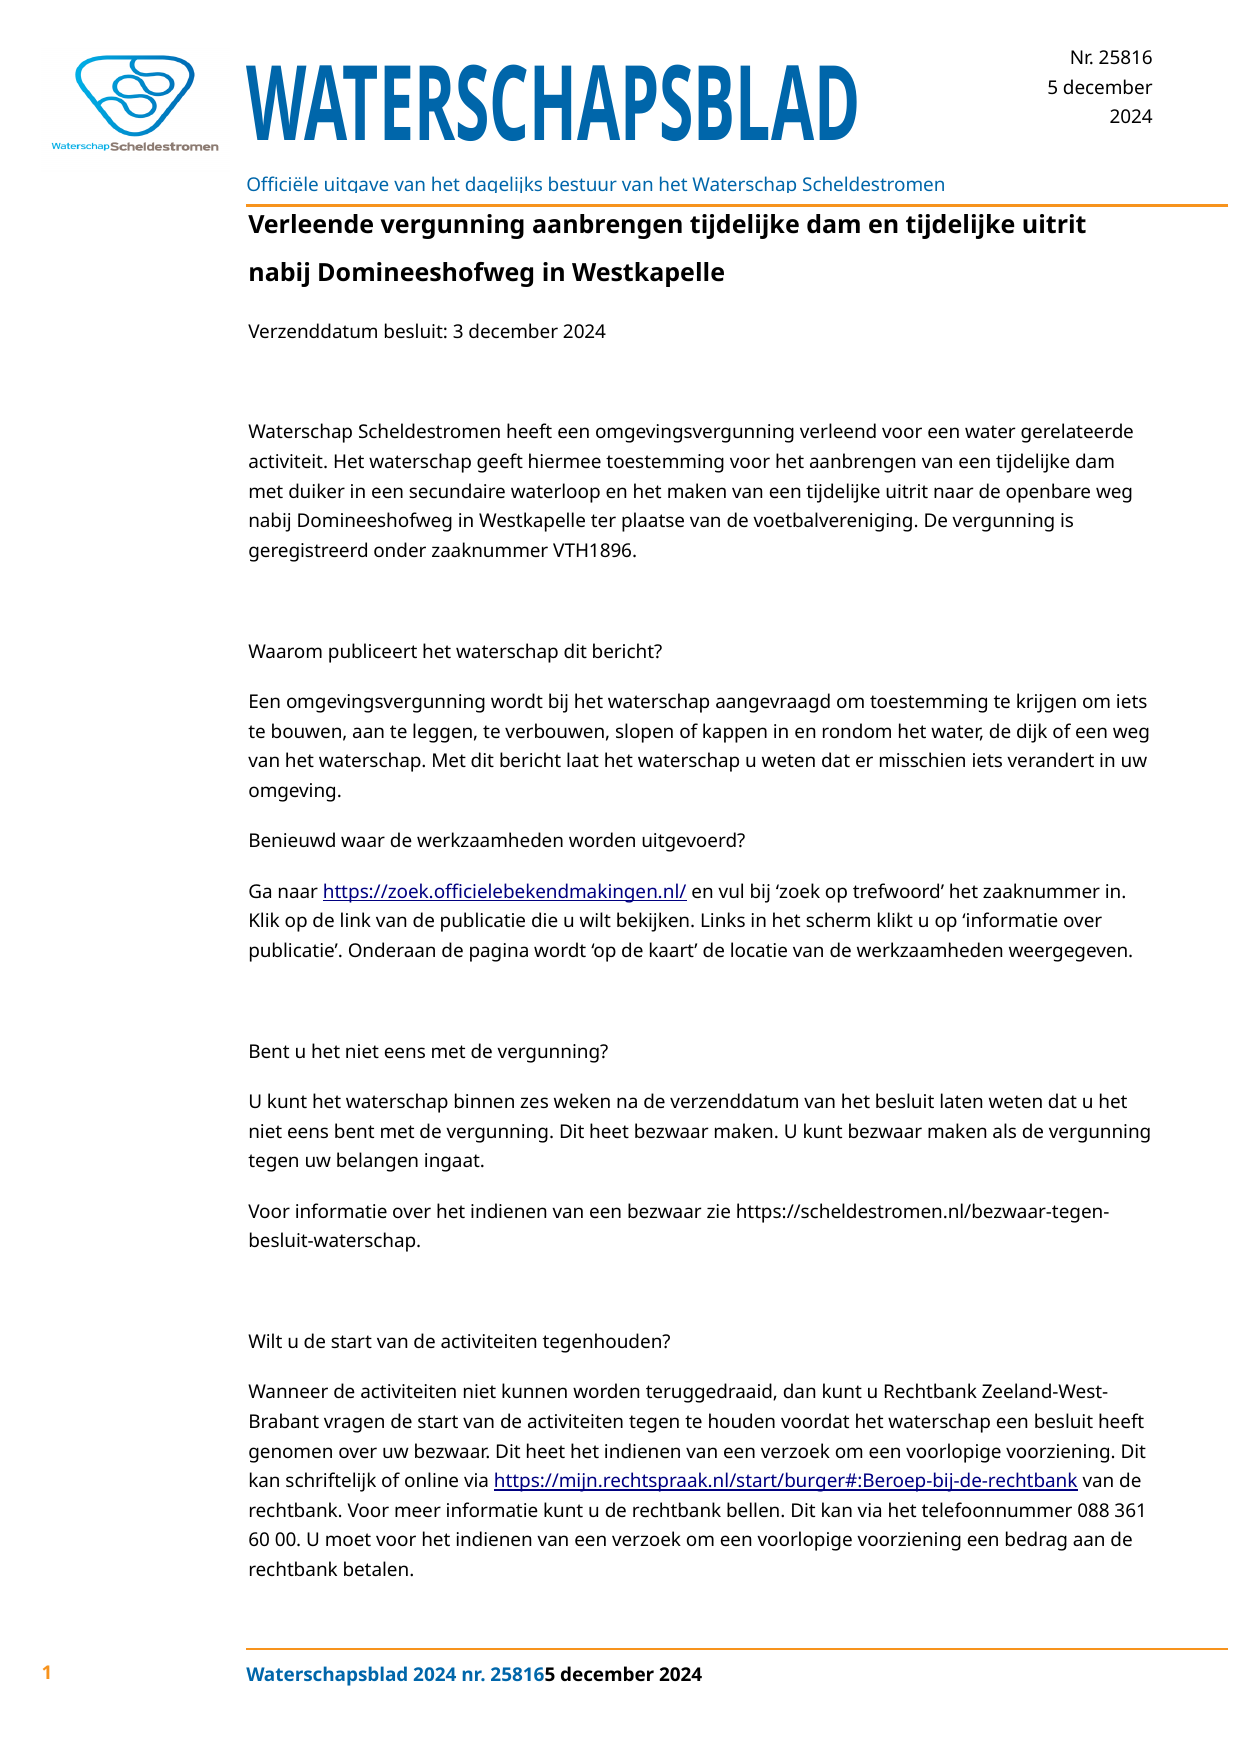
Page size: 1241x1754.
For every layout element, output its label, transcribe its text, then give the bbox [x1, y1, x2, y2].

text Verleende vergunning aanbrengen tijdelijke dam en tijdelijke uitrit nabij Domineeshofweg in Westkapelle [248, 207, 1152, 288]
text U kunt het waterschap binnen zes weken na de verzenddatum van het besluit laten weten dat u het niet eens bent met de vergunning. Dit heet bezwaar maken. U kunt bezwaar maken als de vergunning tegen uw belangen ingaat. [248, 1088, 1152, 1173]
text Bent u het niet eens met de vergunning? [248, 1038, 1152, 1064]
picture [41, 47, 231, 172]
text Een omgevingsvergunning wordt bij het waterschap aangevraagd om toestemming te krijgen om iets te bouwen, aan te leggen, te verbouwen, slopen of kappen in en rondom het water, de dijk of een weg van het waterschap. Met dit bericht laat het waterschap u weten dat er misschien iets verandert in uw omgeving. [248, 688, 1152, 803]
text Verzenddatum besluit: 3 december 2024 [248, 318, 1152, 344]
text Ga naar https://zoek.officielebekendmakingen.nl/ en vul bij ‘zoek op trefwoord’ het zaaknummer in. Klik op de link van de publicatie die u wilt bekijken. Links in het scherm klikt u op ‘informatie over publicatie’. Onderaan de pagina wordt ‘op de kaart’ de locatie van de werkzaamheden weergegeven. [248, 878, 1152, 963]
text Wanneer de activiteiten niet kunnen worden teruggedraaid, dan kunt u Rechtbank Zeeland-West-Brabant vragen de start van de activiteiten tegen te houden voordat het waterschap een besluit heeft genomen over uw bezwaar. Dit heet het indienen van een verzoek om een voorlopige voorziening. Dit kan schriftelijk of online via https://mijn.rechtspraak.nl/start/burger#:Beroep-bij-de-rechtbank van de rechtbank. Voor meer informatie kunt u de rechtbank bellen. Dit kan via het telefoonnummer 088 361 60 00. U moet voor het indienen van een verzoek om een voorlopige voorziening een bedrag aan de rechtbank betalen. [248, 1379, 1152, 1582]
text Voor informatie over het indienen van een bezwaar zie https://scheldestromen.nl/bezwaar-tegen-besluit-waterschap. [248, 1198, 1152, 1253]
text Waterschap Scheldestromen heeft een omgevingsvergunning verleend voor een water gerelateerde activiteit. Het waterschap geeft hiermee toestemming voor het aanbrengen van een tijdelijke dam met duiker in een secundaire waterloop en het maken van een tijdelijke uitrit naar de openbare weg nabij Domineeshofweg in Westkapelle ter plaatse van de voetbalvereniging. De vergunning is geregistreerd onder zaaknummer VTH1896. [248, 419, 1152, 563]
text Wilt u de start van de activiteiten tegenhouden? [248, 1328, 1152, 1354]
text Waarom publiceert het waterschap dit bericht? [248, 638, 1152, 664]
text Benieuwd waar de werkzaamheden worden uitgevoerd? [248, 827, 1152, 853]
